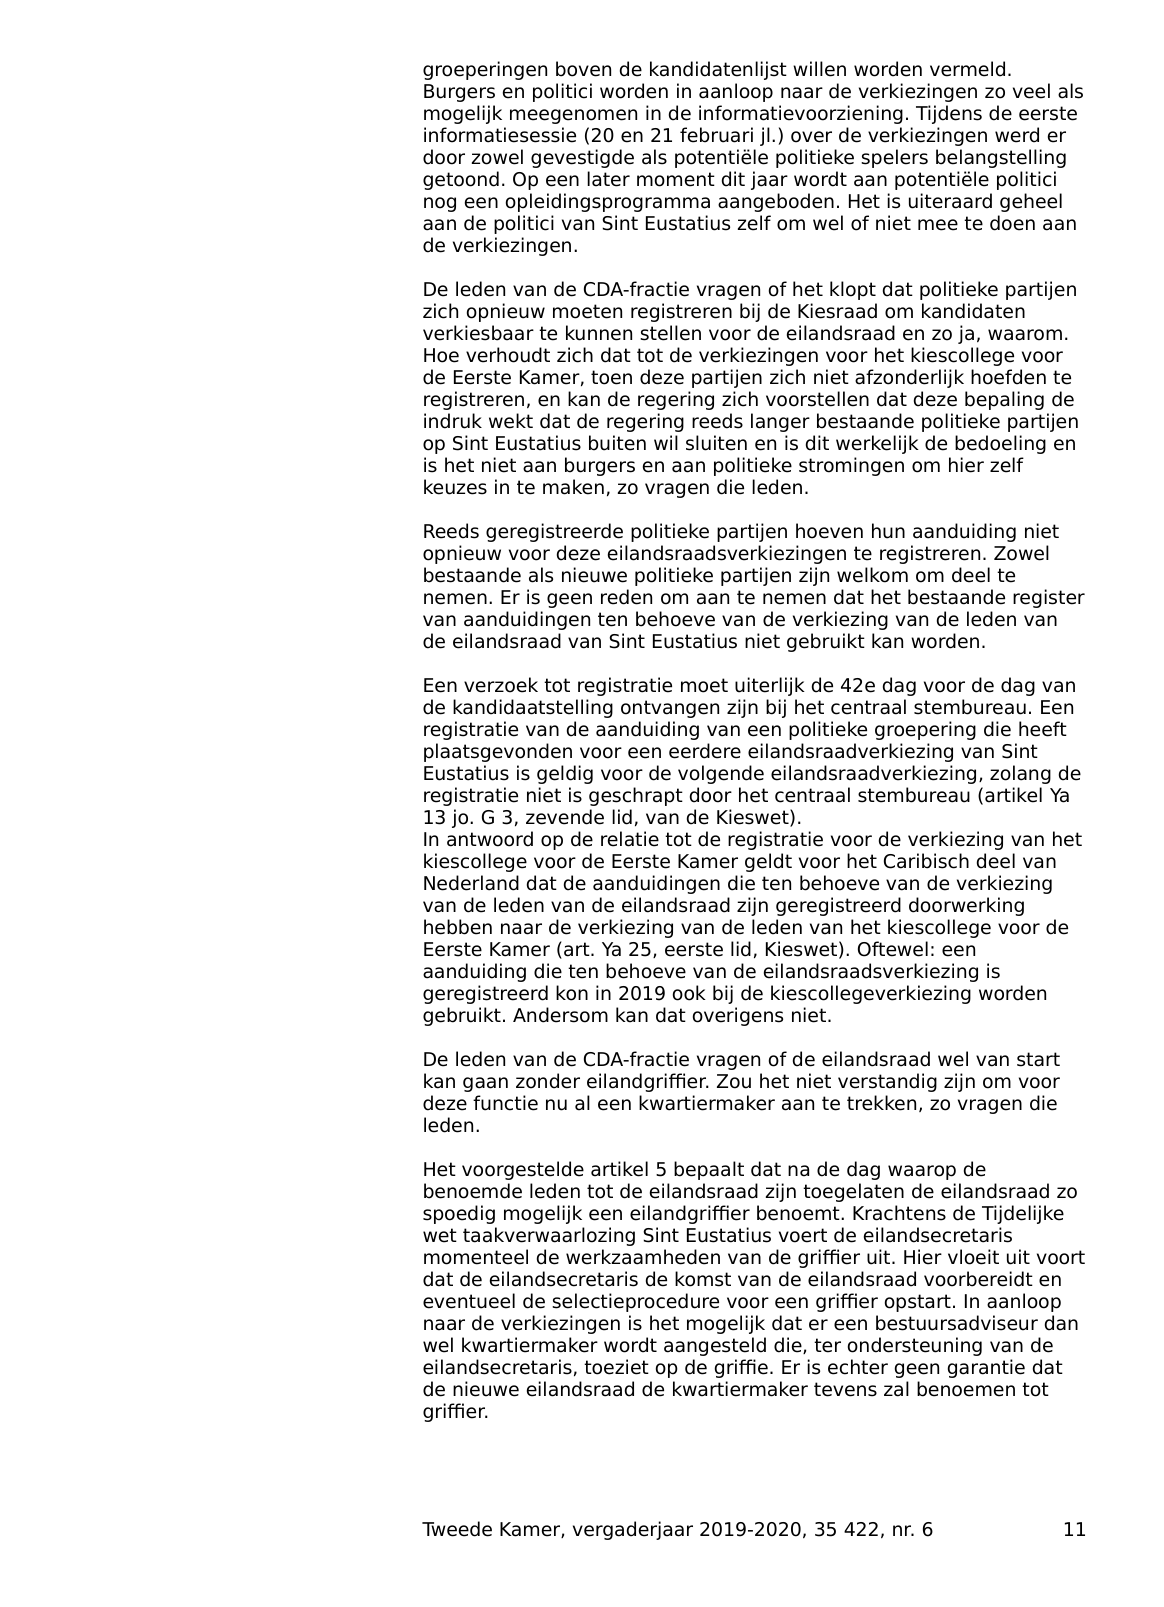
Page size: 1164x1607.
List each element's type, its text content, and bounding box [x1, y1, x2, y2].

text groeperingen boven de kandidatenlijst willen worden vermeld. Burgers en politici worden in aanloop naar de verkiezingen zo veel als mogelijk meegenomen in de informatievoorziening. Tijdens de eerste informatiesessie (20 en 21 februari jl.) over de verkiezingen werd er door zowel gevestigde als potentiële politieke spelers belangstelling getoond. Op een later moment dit jaar wordt aan potentiële politici nog een opleidingsprogramma aangeboden. Het is uiteraard geheel aan de politici van Sint Eustatius zelf om wel of niet mee te doen aan de verkiezingen. [422, 59, 1087, 257]
text Reeds geregistreerde politieke partijen hoeven hun aanduiding niet opnieuw voor deze eilandsraadsverkiezingen te registreren. Zowel bestaande als nieuwe politieke partijen zijn welkom om deel te nemen. Er is geen reden om aan te nemen dat het bestaande register van aanduidingen ten behoeve van de verkiezing van de leden van de eilandsraad van Sint Eustatius niet gebruikt kan worden. [422, 521, 1087, 653]
text Het voorgestelde artikel 5 bepaalt dat na de dag waarop de benoemde leden tot de eilandsraad zijn toegelaten de eilandsraad zo spoedig mogelijk een eilandgriffier benoemt. Krachtens de Tijdelijke wet taakverwaarlozing Sint Eustatius voert de eilandsecretaris momenteel de werkzaamheden van de griffier uit. Hier vloeit uit voort dat de eilandsecretaris de komst van de eilandsraad voorbereidt en eventueel de selectieprocedure voor een griffier opstart. In aanloop naar de verkiezingen is het mogelijk dat er een bestuursadviseur dan wel kwartiermaker wordt aangesteld die, ter ondersteuning van de eilandsecretaris, toeziet op de griffie. Er is echter geen garantie dat de nieuwe eilandsraad de kwartiermaker tevens zal benoemen tot griffier. [422, 1159, 1087, 1423]
text De leden van de CDA-fractie vragen of de eilandsraad wel van start kan gaan zonder eilandgriffier. Zou het niet verstandig zijn om voor deze functie nu al een kwartiermaker aan te trekken, zo vragen die leden. [422, 1049, 1087, 1137]
text In antwoord op de relatie tot de registratie voor de verkiezing van het kiescollege voor de Eerste Kamer geldt voor het Caribisch deel van Nederland dat de aanduidingen die ten behoeve van de verkiezing van de leden van de eilandsraad zijn geregistreerd doorwerking hebben naar de verkiezing van de leden van het kiescollege voor de Eerste Kamer (art. Ya 25, eerste lid, Kieswet). Oftewel: een aanduiding die ten behoeve van de eilandsraadsverkiezing is geregistreerd kon in 2019 ook bij de kiescollegeverkiezing worden gebruikt. Andersom kan dat overigens niet. [422, 829, 1087, 1027]
text Een verzoek tot registratie moet uiterlijk de 42e dag voor de dag van de kandidaatstelling ontvangen zijn bij het centraal stembureau. Een registratie van de aanduiding van een politieke groepering die heeft plaatsgevonden voor een eerdere eilandsraadverkiezing van Sint Eustatius is geldig voor de volgende eilandsraadverkiezing, zolang de registratie niet is geschrapt door het centraal stembureau (artikel Ya 13 jo. G 3, zevende lid, van de Kieswet). [422, 675, 1087, 829]
text De leden van de CDA-fractie vragen of het klopt dat politieke partijen zich opnieuw moeten registreren bij de Kiesraad om kandidaten verkiesbaar te kunnen stellen voor de eilandsraad en zo ja, waarom. Hoe verhoudt zich dat tot de verkiezingen voor het kiescollege voor de Eerste Kamer, toen deze partijen zich niet afzonderlijk hoefden te registreren, en kan de regering zich voorstellen dat deze bepaling de indruk wekt dat de regering reeds langer bestaande politieke partijen op Sint Eustatius buiten wil sluiten en is dit werkelijk de bedoeling en is het niet aan burgers en aan politieke stromingen om hier zelf keuzes in te maken, zo vragen die leden. [422, 279, 1087, 499]
